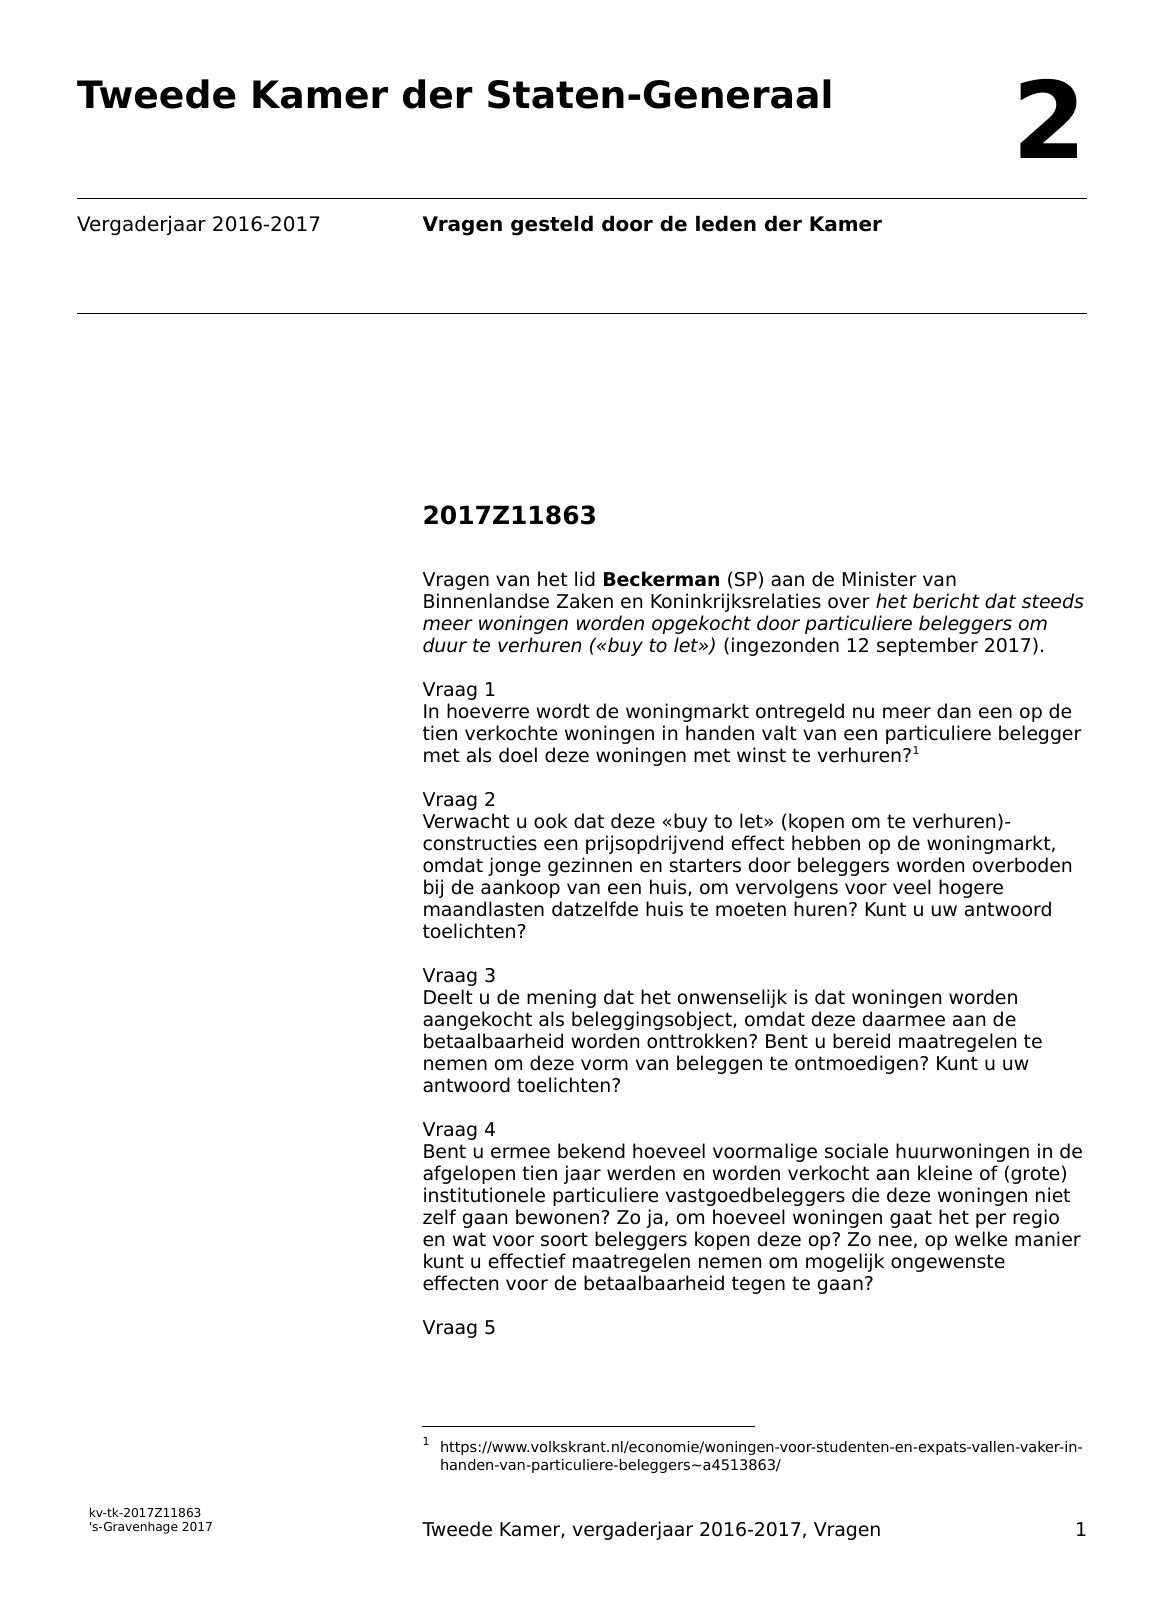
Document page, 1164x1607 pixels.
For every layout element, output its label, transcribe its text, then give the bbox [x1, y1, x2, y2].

table_header 2 [886, 59, 1087, 198]
text Verwacht u ook dat deze «buy to let» (kopen om te verhuren)-constructies een prijsopdrijvend effect hebben op de woningmarkt, omdat jonge gezinnen en starters door beleggers worden overboden bij de aankoop van een huis, om vervolgens voor veel hogere maandlasten datzelfde huis te moeten huren? Kunt u uw antwoord toelichten? [422, 811, 1087, 943]
text 2017Z11863 [422, 501, 1087, 531]
table_cell Vergaderjaar 2016-2017 [77, 199, 422, 313]
text Vraag 3 [422, 965, 1087, 987]
text Deelt u de mening dat het onwenselijk is dat woningen worden aangekocht als beleggingsobject, omdat deze daarmee aan de betaalbaarheid worden onttrokken? Bent u bereid maatregelen te nemen om deze vorm van beleggen te ontmoedigen? Kunt u uw antwoord toelichten? [422, 987, 1087, 1097]
text Vraag 4 [422, 1119, 1087, 1141]
text https://www.volkskrant.nl/economie/woningen-voor-studenten-en-expats-vallen-vaker-in-handen-van-particuliere-beleggers~a4513863/ [422, 1435, 1087, 1474]
text Vraag 1 [422, 679, 1087, 701]
text Vragen van het lid Beckerman (SP) aan de Minister van Binnenlandse Zaken en Koninkrijksrelaties over het bericht dat steeds meer woningen worden opgekocht door particuliere beleggers om duur te verhuren («buy to let») (ingezonden 12 september 2017). [422, 569, 1087, 657]
table_header Tweede Kamer der Staten-Generaal [77, 59, 886, 198]
text In hoeverre wordt de woningmarkt ontregeld nu meer dan een op de tien verkochte woningen in handen valt van een particuliere belegger met als doel deze woningen met winst te verhuren? [422, 701, 1087, 767]
text Vraag 2 [422, 789, 1087, 811]
text 's-Gravenhage 2017 [88, 1520, 323, 1534]
text Vraag 5 [422, 1317, 1087, 1339]
table_cell Vragen gesteld door de leden der Kamer [422, 199, 1087, 313]
text Bent u ermee bekend hoeveel voormalige sociale huurwoningen in de afgelopen tien jaar werden en worden verkocht aan kleine of (grote) institutionele particuliere vastgoedbeleggers die deze woningen niet zelf gaan bewonen? Zo ja, om hoeveel woningen gaat het per regio en wat voor soort beleggers kopen deze op? Zo nee, op welke manier kunt u effectief maatregelen nemen om mogelijk ongewenste effecten voor de betaalbaarheid tegen te gaan? [422, 1141, 1087, 1295]
text kv-tk-2017Z11863 [88, 1506, 323, 1520]
